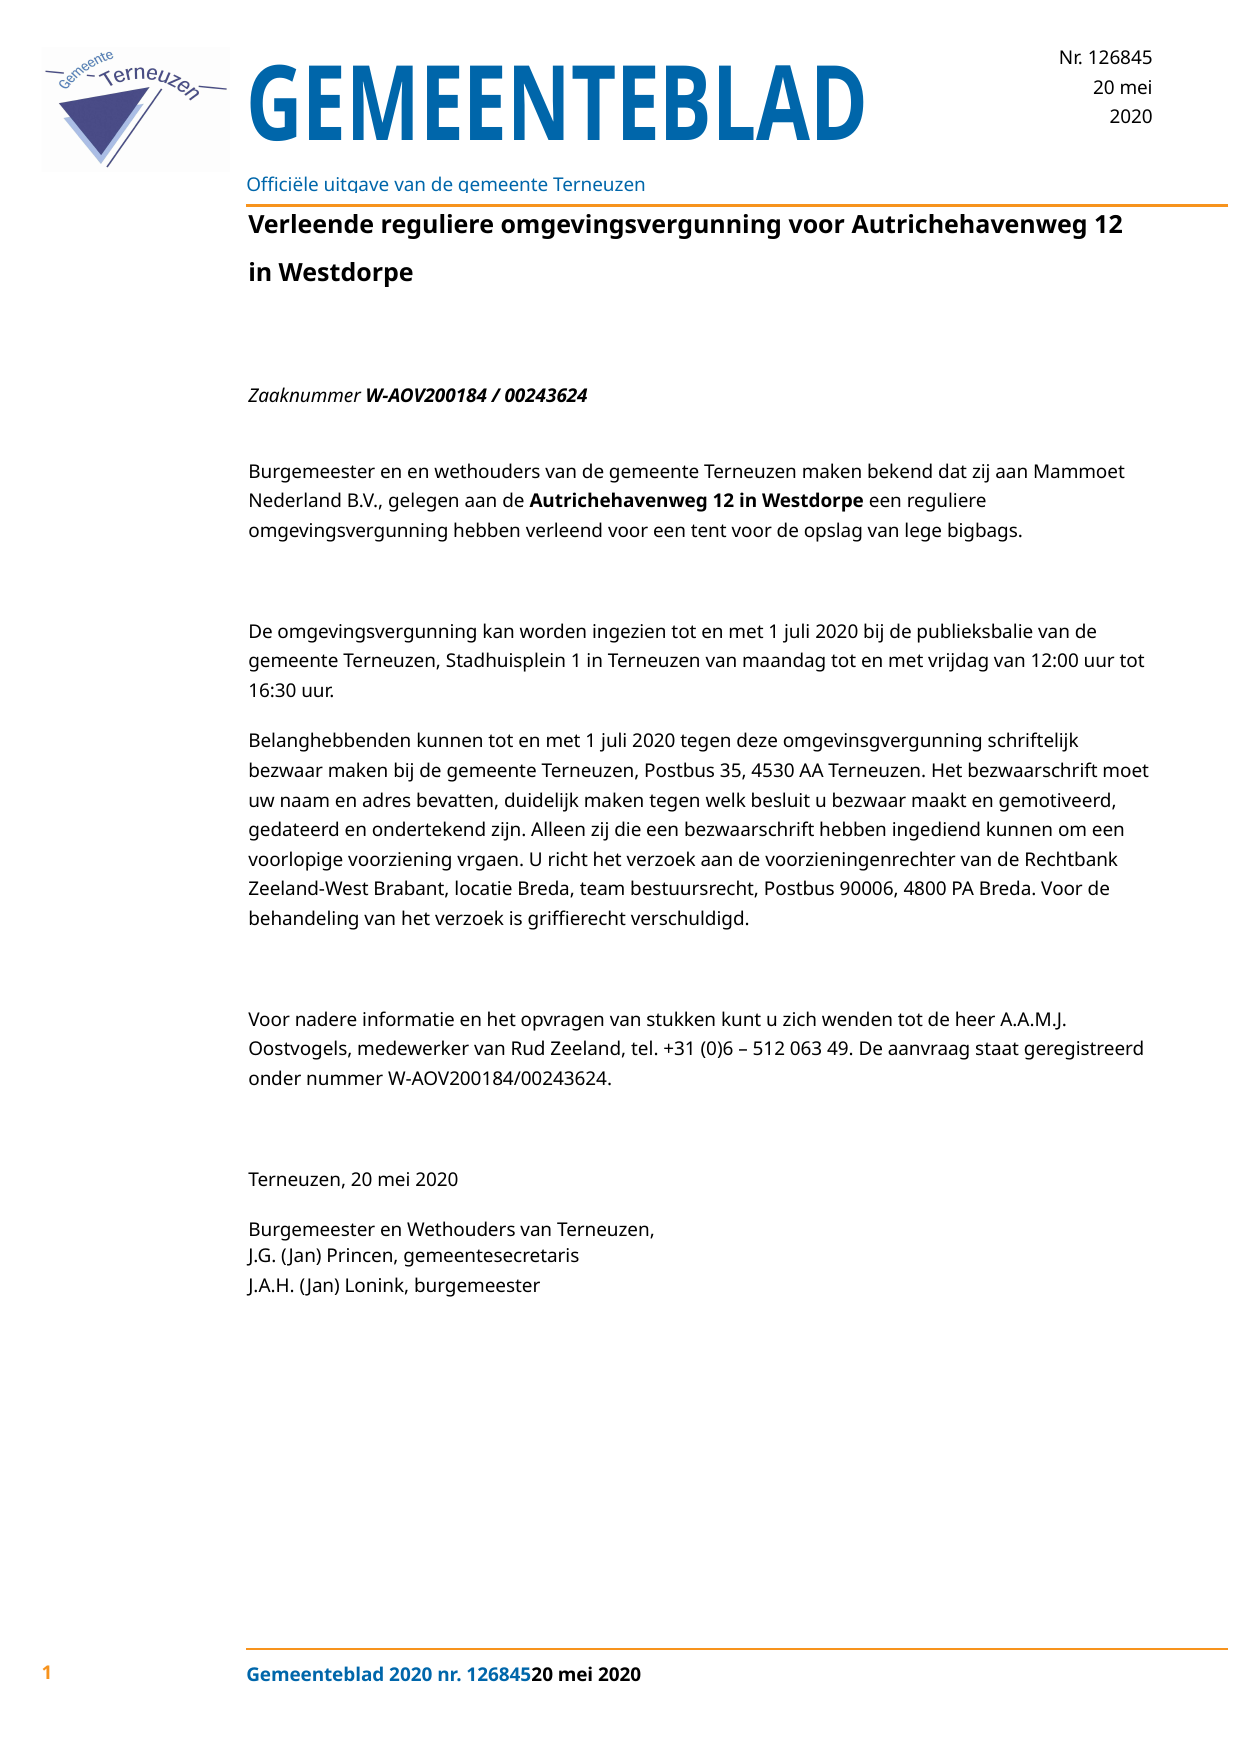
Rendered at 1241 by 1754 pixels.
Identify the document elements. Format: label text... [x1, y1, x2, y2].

table_cell [700, 1242, 1152, 1297]
text Belanghebbenden kunnen tot en met 1 juli 2020 tegen deze omgevinsgvergunning schriftelijk bezwaar maken bij de gemeente Terneuzen, Postbus 35, 4530 AA Terneuzen. Het bezwaarschrift moet uw naam en adres bevatten, duidelijk maken tegen welk besluit u bezwaar maakt en gemotiveerd, gedateerd en ondertekend zijn. Alleen zij die een bezwaarschrift hebben ingediend kunnen om een voorlopige voorziening vrgaen. U richt het verzoek aan de voorzieningenrechter van de Rechtbank Zeeland-West Brabant, locatie Breda, team bestuursrecht, Postbus 90006, 4800 PA Breda. Voor de behandeling van het verzoek is griffierecht verschuldigd. [248, 728, 1152, 931]
table_cell J.G. (Jan) Princen, gemeentesecretaris J.A.H. (Jan) Lonink, burgemeester [248, 1242, 700, 1297]
text Burgemeester en en wethouders van de gemeente Terneuzen maken bekend dat zij aan Mammoet Nederland B.V., gelegen aan de Autrichehavenweg 12 in Westdorpe een reguliere omgevingsvergunning hebben verleend voor een tent voor de opslag van lege bigbags. [248, 458, 1152, 543]
table_cell [248, 1323, 1152, 1349]
table_cell [248, 1349, 700, 1375]
text Zaaknummer W-AOV200184 / 00243624 [248, 382, 1152, 408]
text De omgevingsvergunning kan worden ingezien tot en met 1 juli 2020 bij de publieksbalie van de gemeente Terneuzen, Stadhuisplein 1 in Terneuzen van maandag tot en met vrijdag van 12:00 uur tot 16:30 uur. [248, 618, 1152, 703]
table_cell [700, 1298, 1152, 1323]
table_header Burgemeester en Wethouders van Terneuzen, [248, 1216, 1152, 1242]
text Verleende reguliere omgevingsvergunning voor Autrichehavenweg 12 in Westdorpe [248, 207, 1152, 288]
table_cell [248, 1298, 700, 1323]
text Terneuzen, 20 mei 2020 [248, 1166, 1152, 1192]
text Voor nadere informatie en het opvragen van stukken kunt u zich wenden tot de heer A.A.M.J. Oostvogels, medewerker van Rud Zeeland, tel. +31 (0)6 – 512 063 49. De aanvraag staat geregistreerd onder nummer W-AOV200184/00243624. [248, 1006, 1152, 1091]
table_cell [700, 1349, 1152, 1375]
picture [41, 47, 231, 172]
